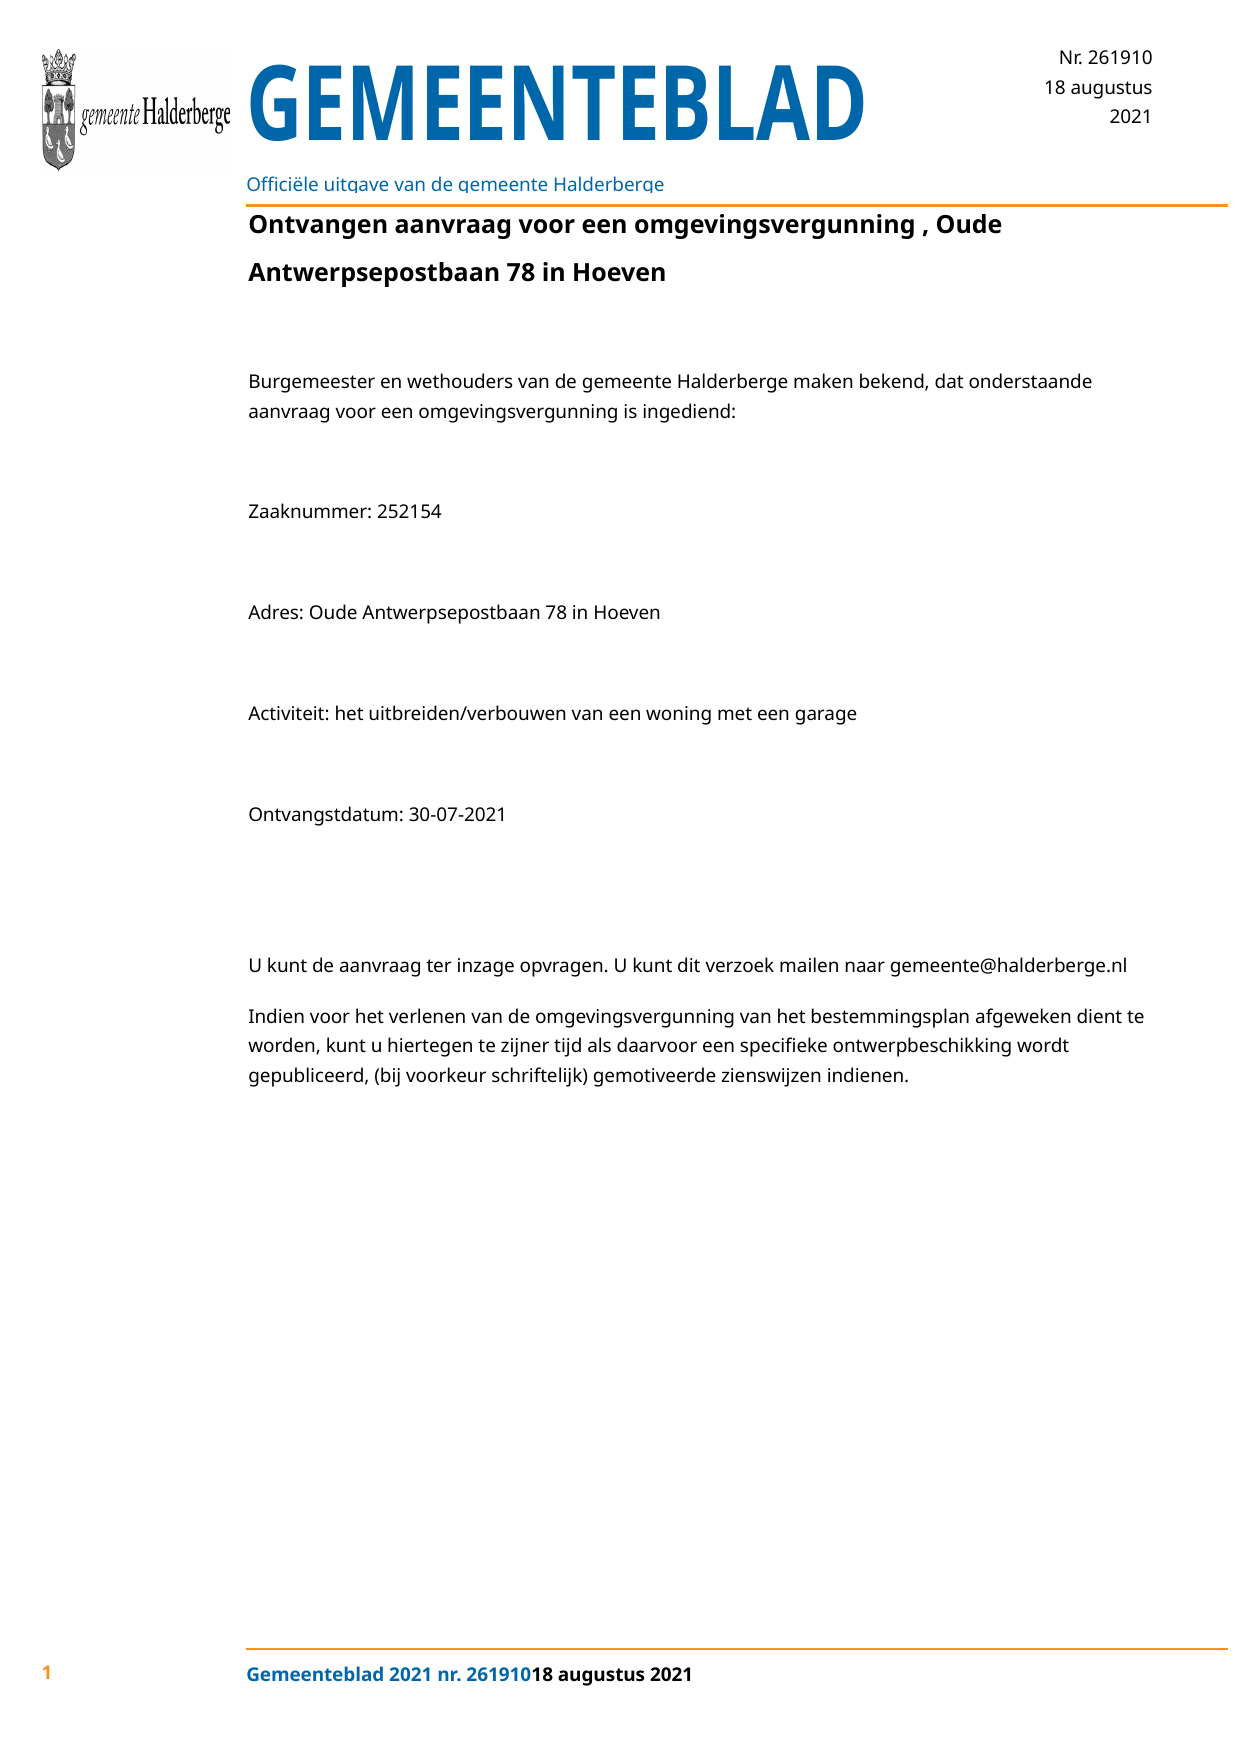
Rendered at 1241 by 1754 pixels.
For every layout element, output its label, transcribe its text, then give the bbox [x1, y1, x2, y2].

text Adres: Oude Antwerpsepostbaan 78 in Hoeven [248, 599, 1152, 625]
text Activiteit: het uitbreiden/verbouwen van een woning met een garage [248, 700, 1152, 726]
text Ontvangstdatum: 30-07-2021 [248, 801, 1152, 827]
text Indien voor het verlenen van de omgevingsvergunning van het bestemmingsplan afgeweken dient te worden, kunt u hiertegen te zijner tijd als daarvoor een specifieke ontwerpbeschikking wordt gepubliceerd, (bij voorkeur schriftelijk) gemotiveerde zienswijzen indienen. [248, 1003, 1152, 1088]
text Burgemeester en wethouders van de gemeente Halderberge maken bekend, dat onderstaande aanvraag voor een omgevingsvergunning is ingediend: [248, 368, 1152, 424]
picture [41, 47, 231, 172]
text U kunt de aanvraag ter inzage opvragen. U kunt dit verzoek mailen naar gemeente@halderberge.nl [248, 952, 1152, 978]
text Zaaknummer: 252154 [248, 499, 1152, 524]
text Ontvangen aanvraag voor een omgevingsvergunning , Oude Antwerpsepostbaan 78 in Hoeven [248, 207, 1152, 288]
